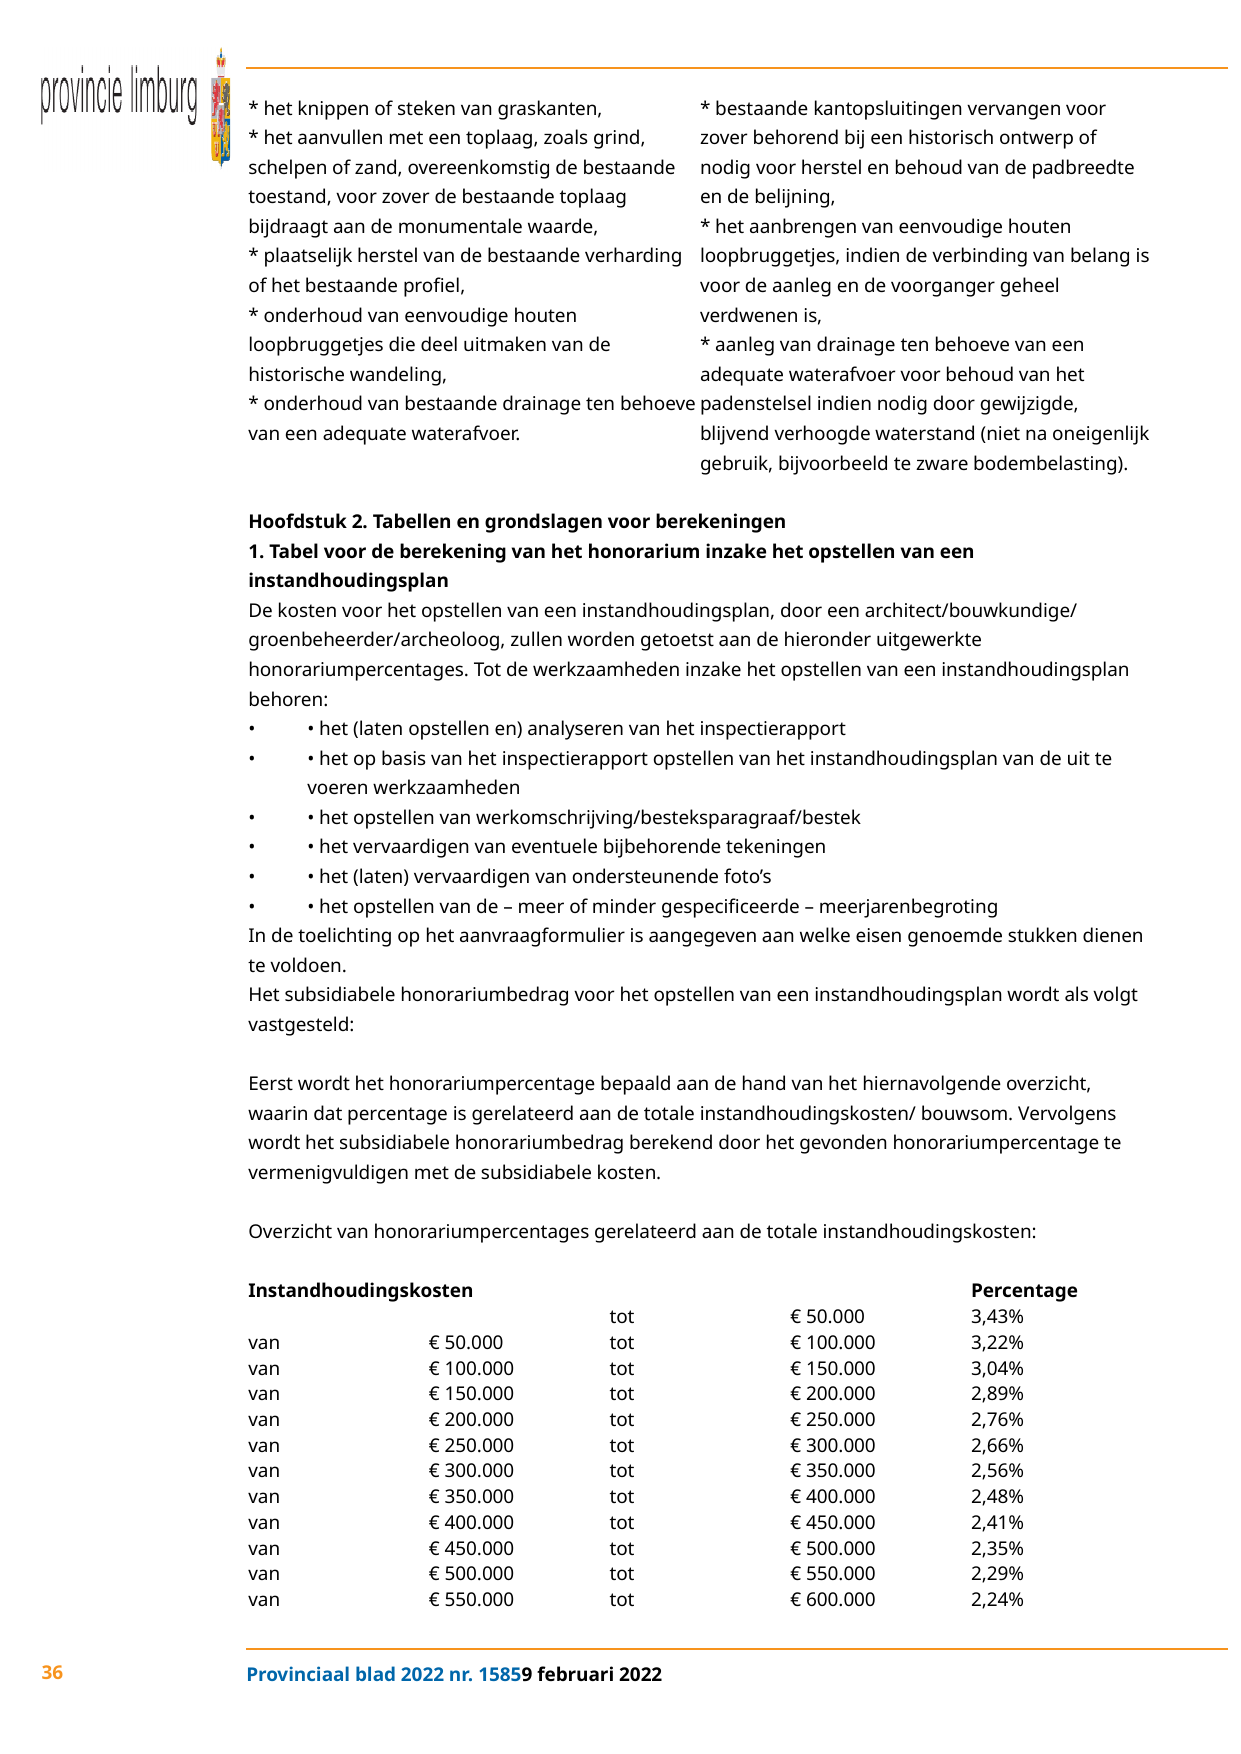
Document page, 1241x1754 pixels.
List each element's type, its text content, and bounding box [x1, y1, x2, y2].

table_cell van [248, 1586, 429, 1612]
table_cell € 550.000 [429, 1586, 609, 1612]
table_cell van [248, 1484, 429, 1509]
table_cell € 100.000 [790, 1329, 971, 1355]
table_cell van [248, 1381, 429, 1406]
table_cell € 100.000 [429, 1355, 609, 1381]
table_cell € 400.000 [790, 1484, 971, 1509]
table_cell 2,76% [971, 1406, 1152, 1432]
table_cell tot [609, 1329, 790, 1355]
table_cell 2,41% [971, 1509, 1152, 1535]
table_cell van [248, 1509, 429, 1535]
table_cell 3,43% [971, 1303, 1152, 1329]
list • het (laten opstellen en) analyseren van het inspectierapport [248, 715, 1152, 741]
table_cell tot [609, 1535, 790, 1561]
table_cell € 500.000 [429, 1561, 609, 1586]
list • het (laten) vervaardigen van ondersteunende foto’s [248, 863, 1152, 889]
table_cell € 300.000 [429, 1458, 609, 1483]
table_cell tot [609, 1303, 790, 1329]
table_cell € 250.000 [429, 1432, 609, 1458]
text 1. Tabel voor de berekening van het honorarium inzake het opstellen van een instandhoudingsplan [248, 538, 1152, 593]
table_cell € 550.000 [790, 1561, 971, 1586]
table_cell 2,48% [971, 1484, 1152, 1509]
table_cell 2,35% [971, 1535, 1152, 1561]
table_cell € 50.000 [429, 1329, 609, 1355]
table_cell € 400.000 [429, 1509, 609, 1535]
text Hoofdstuk 2. Tabellen en grondslagen voor berekeningen [248, 508, 1152, 534]
table_cell 3,04% [971, 1355, 1152, 1381]
table_cell tot [609, 1432, 790, 1458]
table_cell € 500.000 [790, 1535, 971, 1561]
table_cell [429, 1303, 609, 1329]
text In de toelichting op het aanvraagformulier is aangegeven aan welke eisen genoemde stukken dienen te voldoen. [248, 922, 1152, 978]
table_cell tot [609, 1355, 790, 1381]
table_cell € 250.000 [790, 1406, 971, 1432]
table_cell tot [609, 1561, 790, 1586]
table_cell tot [609, 1586, 790, 1612]
text De kosten voor het opstellen van een instandhoudingsplan, door een architect/bouwkundige/ groenbeheerder/archeoloog, zullen worden getoetst aan de hieronder uitgewerkte honorariumpercentages. Tot de werkzaamheden inzake het opstellen van een instandhoudingsplan behoren: [248, 597, 1152, 712]
table_cell € 200.000 [790, 1381, 971, 1406]
list • het opstellen van werkomschrijving/besteksparagraaf/bestek [248, 804, 1152, 830]
table_header Percentage [971, 1278, 1152, 1303]
table_cell 3,22% [971, 1329, 1152, 1355]
table_cell van [248, 1432, 429, 1458]
table_cell van [248, 1535, 429, 1561]
table_cell € 350.000 [790, 1458, 971, 1483]
table_cell * het knippen of steken van graskanten, * het aanvullen met een toplaag, zoals grind, schelpen of zand, overeenkomstig de bestaande toestand, voor zover de bestaande toplaag bijdraagt aan de monumentale waarde, * plaatselijk herstel van de bestaande verharding of het bestaande profiel, * onderhoud van eenvoudige houten loopbruggetjes die deel uitmaken van de historische wandeling, * onderhoud van bestaande drainage ten behoeve van een adequate waterafvoer. [248, 95, 700, 476]
text Het subsidiabele honorariumbedrag voor het opstellen van een instandhoudingsplan wordt als volgt vastgesteld: [248, 982, 1152, 1037]
table_cell € 50.000 [790, 1303, 971, 1329]
table_cell van [248, 1355, 429, 1381]
table_cell tot [609, 1406, 790, 1432]
table_cell van [248, 1561, 429, 1586]
table_cell tot [609, 1458, 790, 1483]
table_cell tot [609, 1484, 790, 1509]
list • het vervaardigen van eventuele bijbehorende tekeningen [248, 834, 1152, 859]
text Overzicht van honorariumpercentages gerelateerd aan de totale instandhoudingskosten: [248, 1218, 1152, 1244]
list • het op basis van het inspectierapport opstellen van het instandhoudingsplan van de uit te voeren werkzaamheden [248, 745, 1152, 800]
table_cell 2,66% [971, 1432, 1152, 1458]
table_cell [248, 1303, 429, 1329]
picture [41, 47, 231, 172]
list • het opstellen van de – meer of minder gespecificeerde – meerjarenbegroting [248, 893, 1152, 919]
table_cell 2,29% [971, 1561, 1152, 1586]
table_header Instandhoudingskosten [248, 1278, 971, 1303]
table_cell tot [609, 1509, 790, 1535]
table_cell € 150.000 [790, 1355, 971, 1381]
table_cell van [248, 1329, 429, 1355]
table_cell 2,89% [971, 1381, 1152, 1406]
table_cell van [248, 1406, 429, 1432]
table_cell van [248, 1458, 429, 1483]
table_cell € 350.000 [429, 1484, 609, 1509]
table_cell € 600.000 [790, 1586, 971, 1612]
table_cell tot [609, 1381, 790, 1406]
table_cell € 300.000 [790, 1432, 971, 1458]
table_cell 2,56% [971, 1458, 1152, 1483]
table_cell 2,24% [971, 1586, 1152, 1612]
text Eerst wordt het honorariumpercentage bepaald aan de hand van het hiernavolgende overzicht, waarin dat percentage is gerelateerd aan de totale instandhoudingskosten/ bouwsom. Vervolgens wordt het subsidiabele honorariumbedrag berekend door het gevonden honorariumpercentage te vermenigvuldigen met de subsidiabele kosten. [248, 1070, 1152, 1185]
table_cell € 200.000 [429, 1406, 609, 1432]
table_cell € 150.000 [429, 1381, 609, 1406]
table_cell € 450.000 [429, 1535, 609, 1561]
table_cell € 450.000 [790, 1509, 971, 1535]
table_cell * bestaande kantopsluitingen vervangen voor zover behorend bij een historisch ontwerp of nodig voor herstel en behoud van de padbreedte en de belijning, * het aanbrengen van eenvoudige houten loopbruggetjes, indien de verbinding van belang is voor de aanleg en de voorganger geheel verdwenen is, * aanleg van drainage ten behoeve van een adequate waterafvoer voor behoud van het padenstelsel indien nodig door gewijzigde, blijvend verhoogde waterstand (niet na oneigenlijk gebruik, bijvoorbeeld te zware bodembelasting). [700, 95, 1152, 476]
